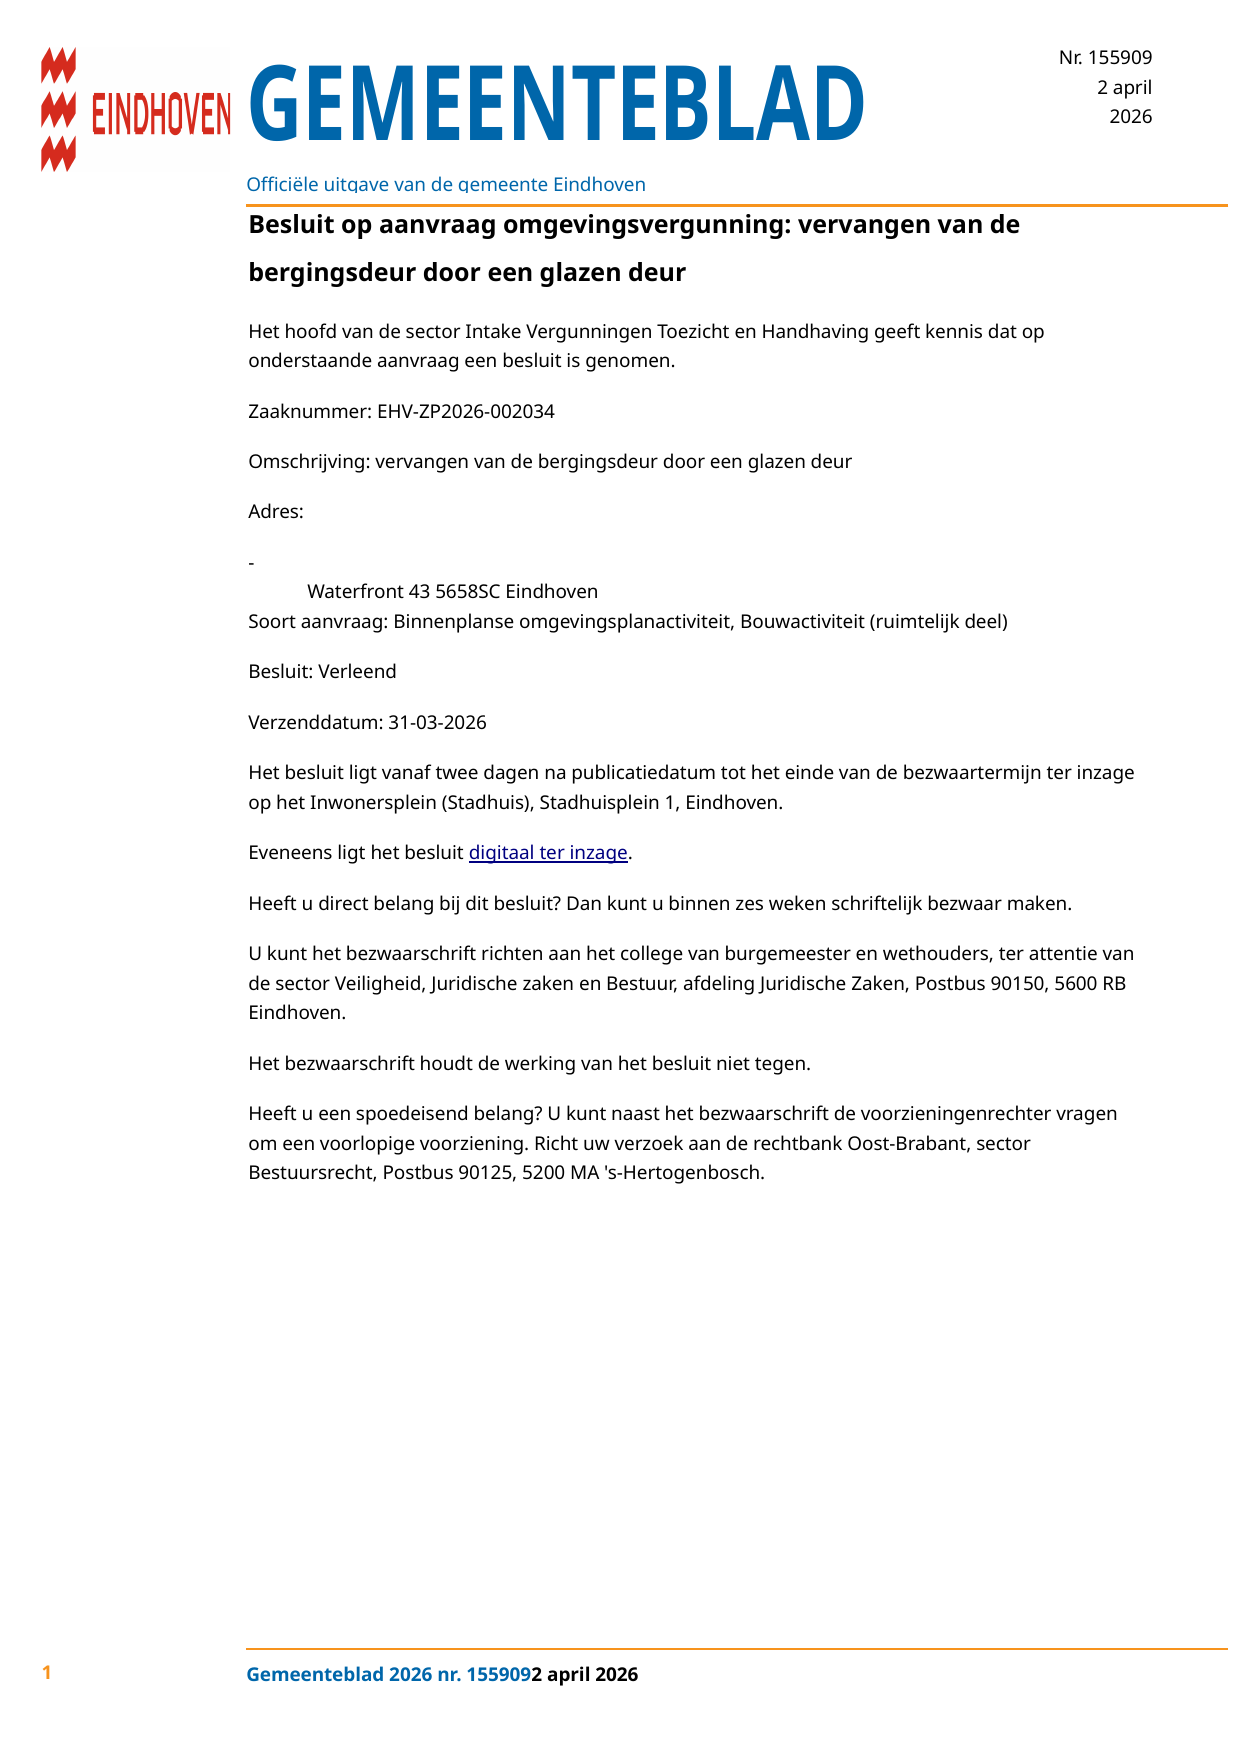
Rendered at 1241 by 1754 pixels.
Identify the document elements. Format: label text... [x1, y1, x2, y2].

text U kunt het bezwaarschrift richten aan het college van burgemeester en wethouders, ter attentie van de sector Veiligheid, Juridische zaken en Bestuur, afdeling Juridische Zaken, Postbus 90150, 5600 RB Eindhoven. [248, 940, 1152, 1025]
text Adres: [248, 499, 1152, 524]
text Heeft u direct belang bij dit besluit? Dan kunt u binnen zes weken schriftelijk bezwaar maken. [248, 890, 1152, 916]
text Het hoofd van de sector Intake Vergunningen Toezicht en Handhaving geeft kennis dat op onderstaande aanvraag een besluit is genomen. [248, 318, 1152, 373]
text Omschrijving: vervangen van de bergingsdeur door een glazen deur [248, 448, 1152, 474]
text Het besluit ligt vanaf twee dagen na publicatiedatum tot het einde van de bezwaartermijn ter inzage op het Inwonersplein (Stadhuis), Stadhuisplein 1, Eindhoven. [248, 759, 1152, 815]
text Verzenddatum: 31-03-2026 [248, 709, 1152, 735]
text Eveneens ligt het besluit digitaal ter inzage. [248, 839, 1152, 865]
text Besluit op aanvraag omgevingsvergunning: vervangen van de bergingsdeur door een glazen deur [248, 207, 1152, 288]
text Heeft u een spoedeisend belang? U kunt naast het bezwaarschrift de voorzieningenrechter vragen om een voorlopige voorziening. Richt uw verzoek aan de rechtbank Oost-Brabant, sector Bestuursrecht, Postbus 90125, 5200 MA 's-Hertogenbosch. [248, 1100, 1152, 1185]
text Besluit: Verleend [248, 659, 1152, 684]
text Zaaknummer: EHV-ZP2026-002034 [248, 398, 1152, 424]
text Het bezwaarschrift houdt de werking van het besluit niet tegen. [248, 1050, 1152, 1076]
list Waterfront 43 5658SC Eindhoven [248, 579, 1152, 604]
text Soort aanvraag: Binnenplanse omgevingsplanactiviteit, Bouwactiviteit (ruimtelijk deel) [248, 608, 1152, 634]
picture [41, 47, 231, 172]
